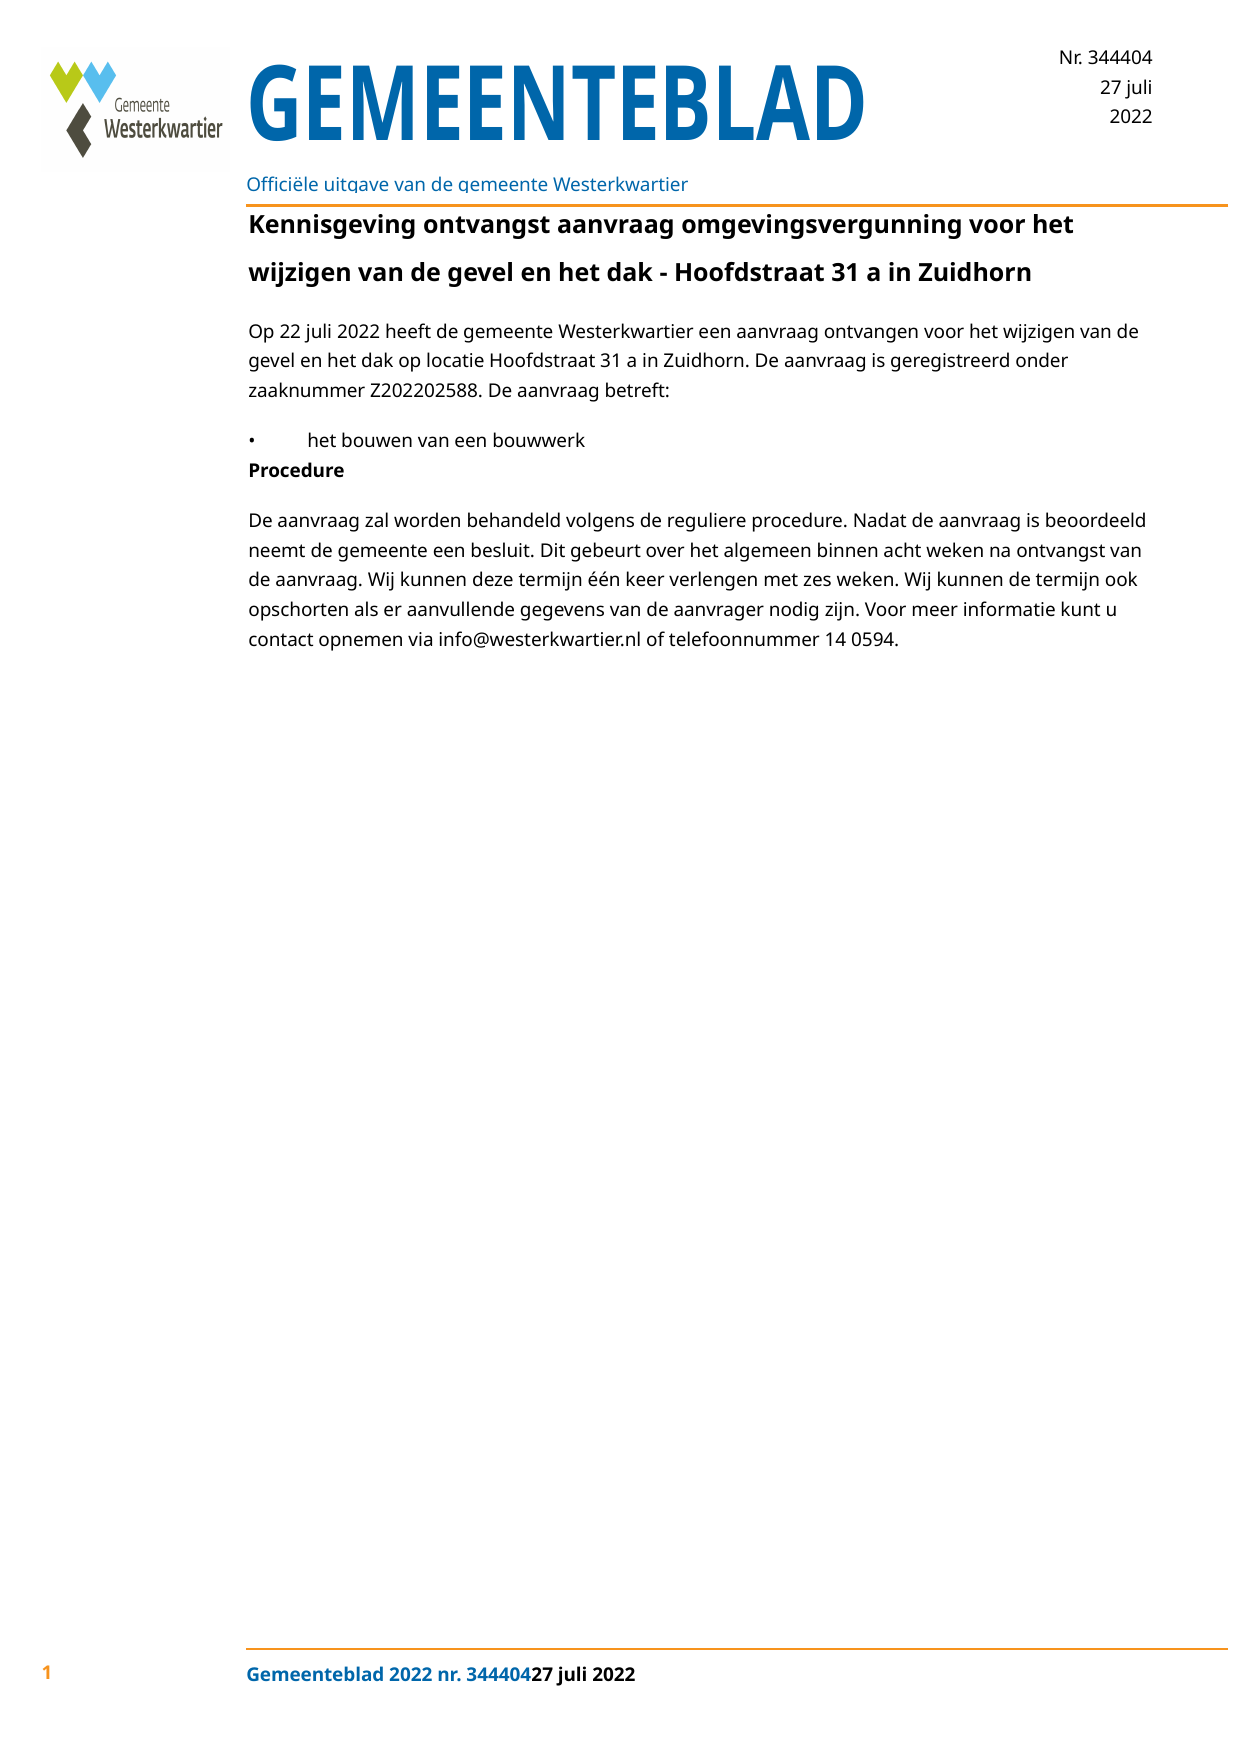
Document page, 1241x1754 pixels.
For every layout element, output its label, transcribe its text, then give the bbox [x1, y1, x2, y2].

text Op 22 juli 2022 heeft de gemeente Westerkwartier een aanvraag ontvangen voor het wijzigen van de gevel en het dak op locatie Hoofdstraat 31 a in Zuidhorn. De aanvraag is geregistreerd onder zaaknummer Z202202588. De aanvraag betreft: [248, 318, 1152, 403]
list het bouwen van een bouwwerk [248, 427, 1152, 453]
text Kennisgeving ontvangst aanvraag omgevingsvergunning voor het wijzigen van de gevel en het dak - Hoofdstraat 31 a in Zuidhorn [248, 207, 1152, 288]
text Procedure [248, 457, 1152, 483]
picture [41, 47, 231, 172]
text De aanvraag zal worden behandeld volgens de reguliere procedure. Nadat de aanvraag is beoordeeld neemt de gemeente een besluit. Dit gebeurt over het algemeen binnen acht weken na ontvangst van de aanvraag. Wij kunnen deze termijn één keer verlengen met zes weken. Wij kunnen de termijn ook opschorten als er aanvullende gegevens van de aanvrager nodig zijn. Voor meer informatie kunt u contact opnemen via info@westerkwartier.nl of telefoonnummer 14 0594. [248, 507, 1152, 652]
